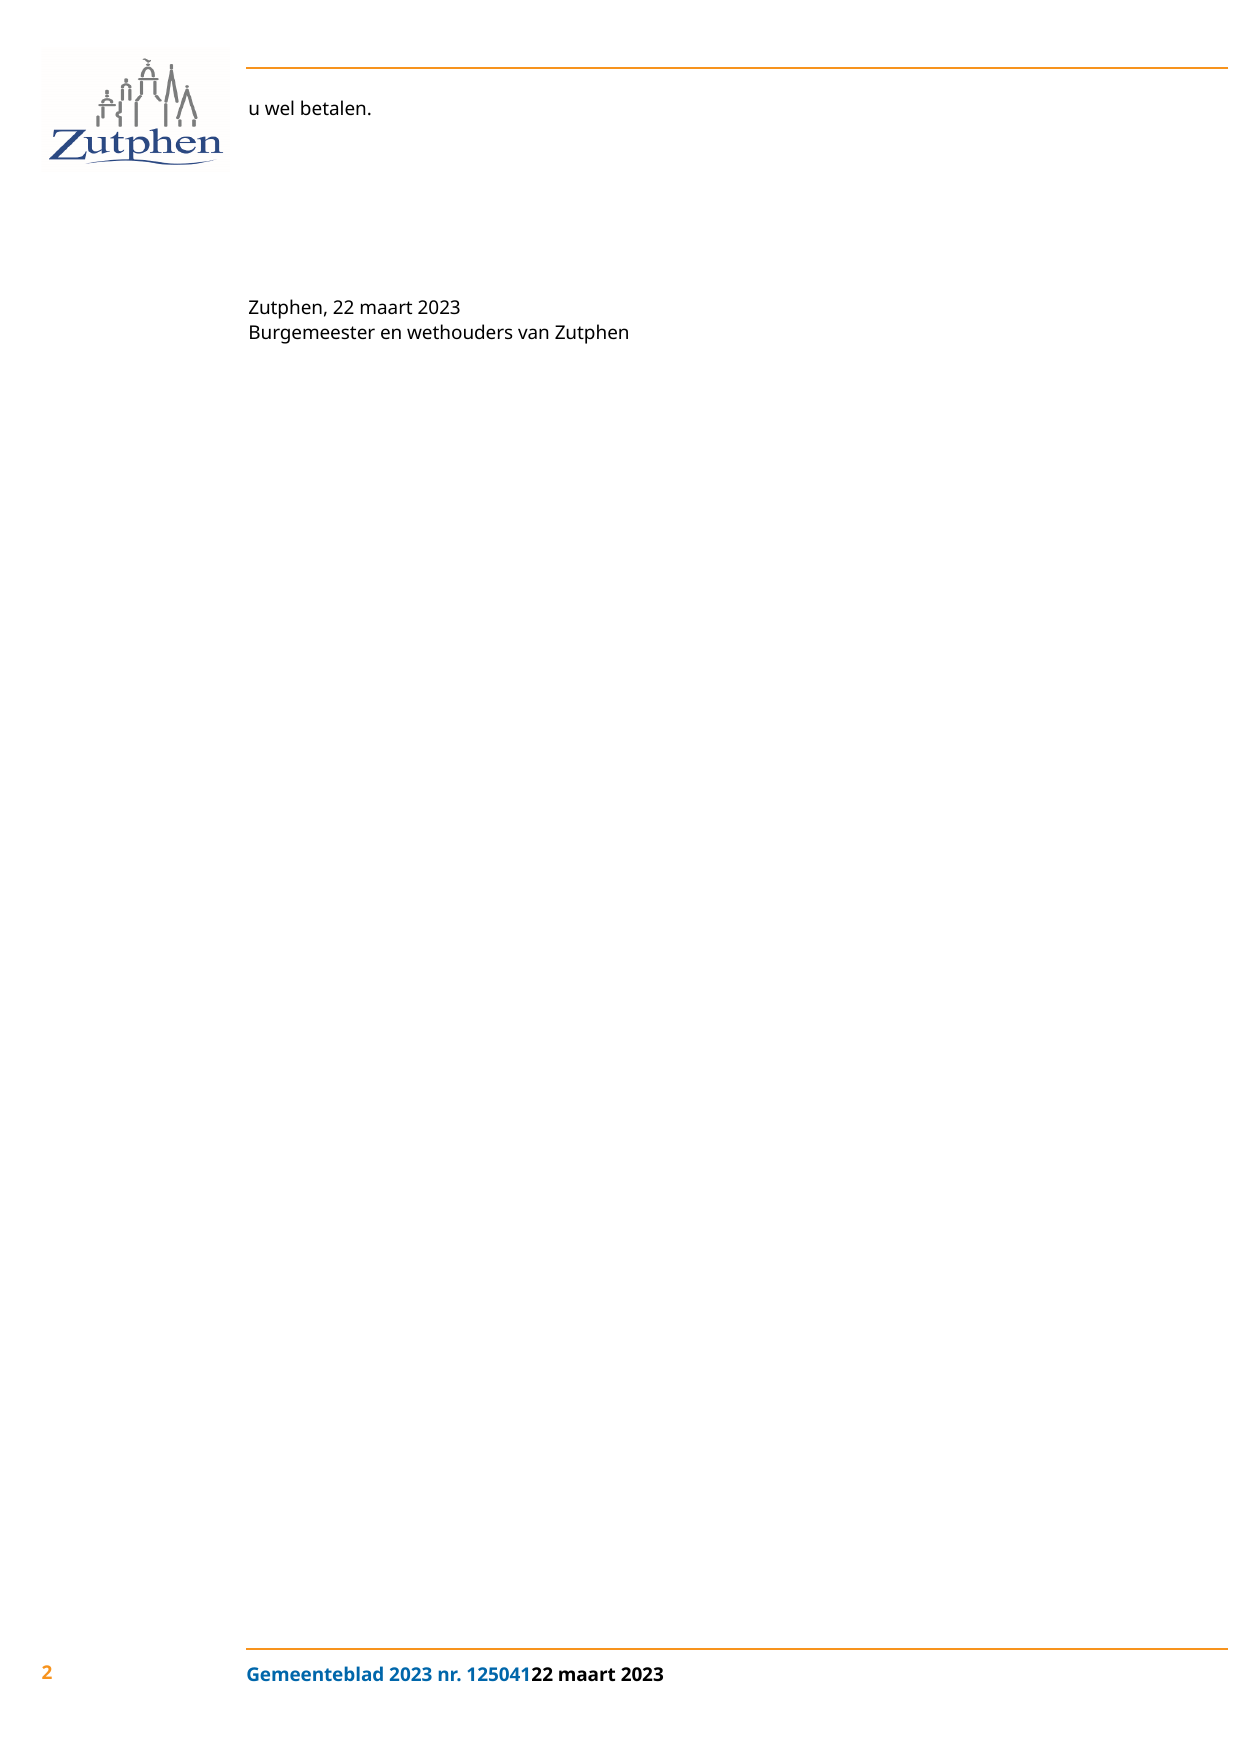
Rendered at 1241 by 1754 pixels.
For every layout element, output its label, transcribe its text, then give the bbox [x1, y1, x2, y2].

text u wel betalen. [248, 95, 1152, 121]
picture [41, 47, 231, 172]
text Burgemeester en wethouders van Zutphen [248, 319, 1152, 345]
text Zutphen, 22 maart 2023 [248, 294, 1152, 319]
